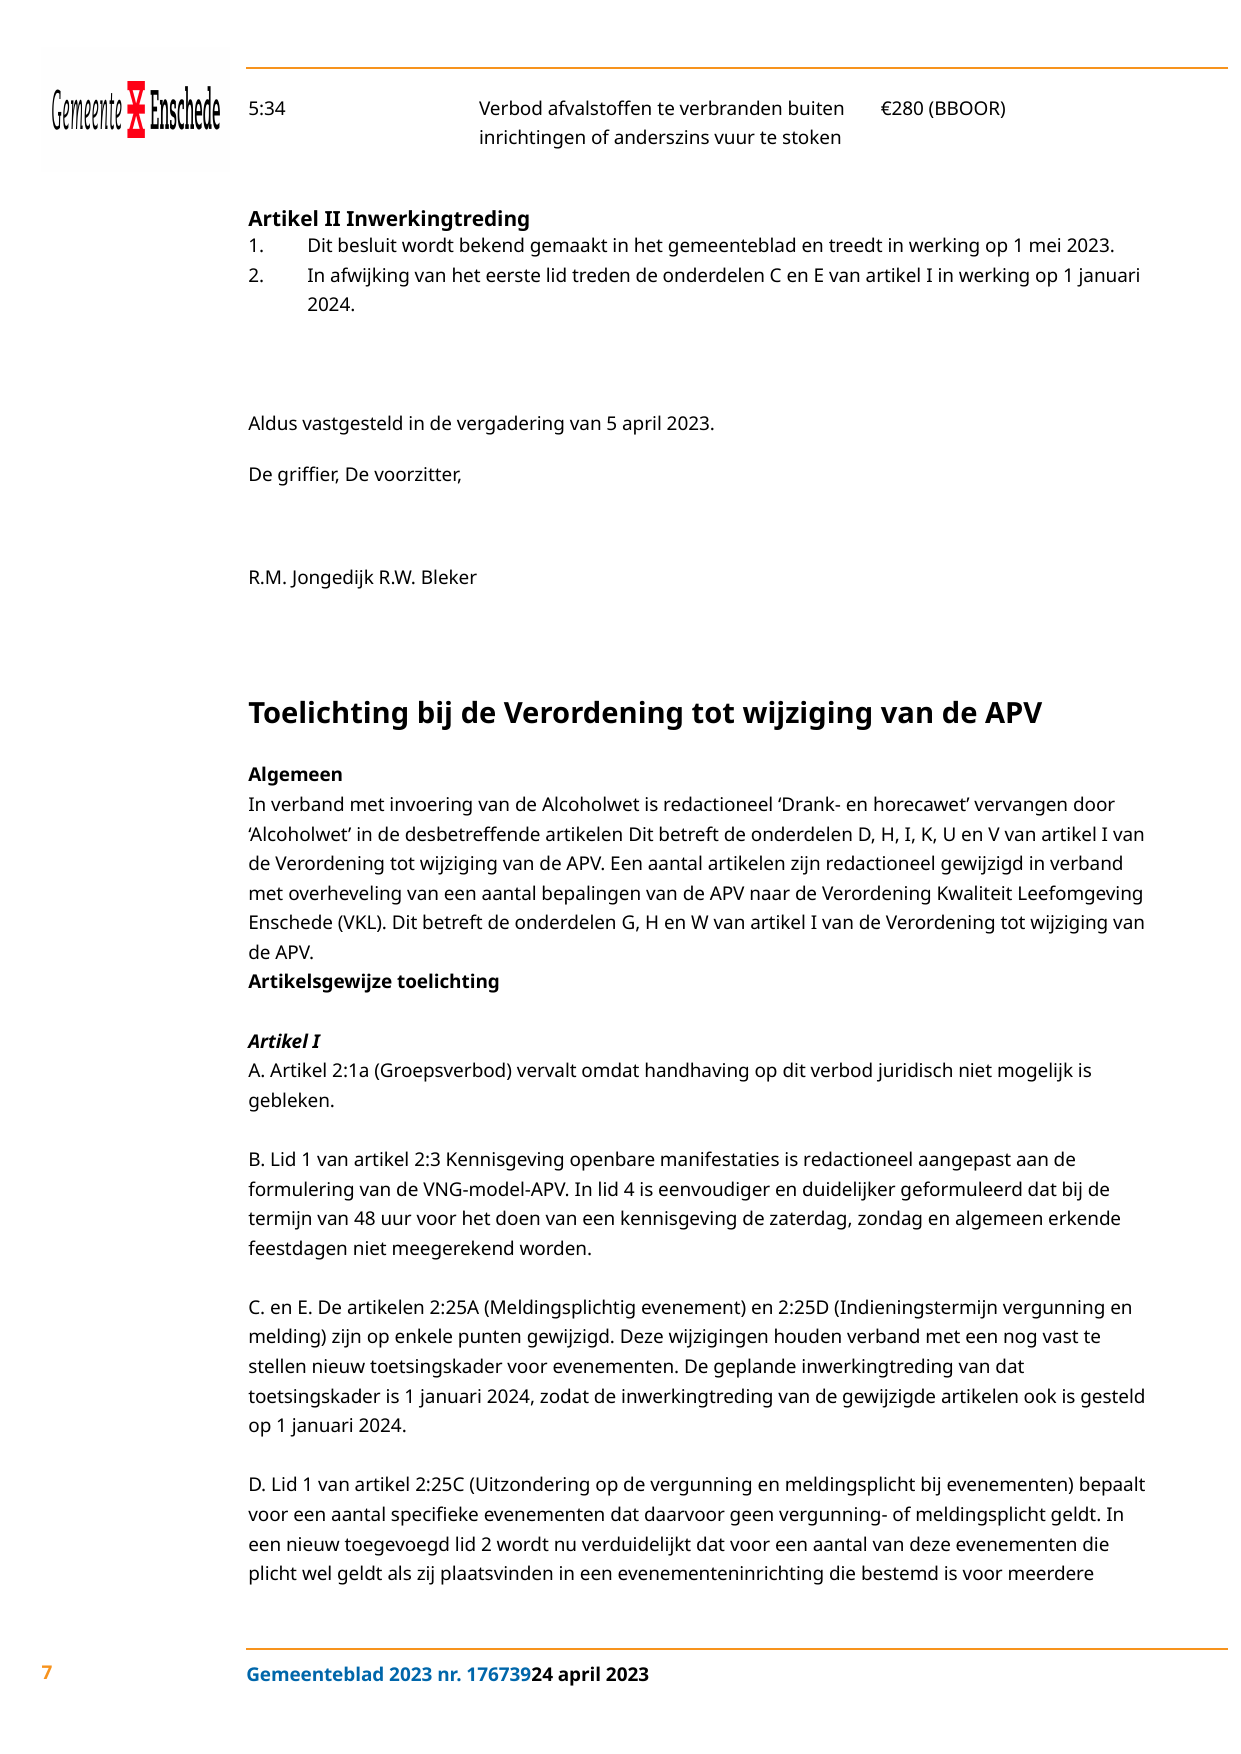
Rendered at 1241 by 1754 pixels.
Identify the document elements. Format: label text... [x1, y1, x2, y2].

text Aldus vastgesteld in de vergadering van 5 april 2023. [248, 410, 1152, 435]
text Toelichting bij de Verordening tot wijziging van de APV [248, 693, 1152, 732]
text C. en E. De artikelen 2:25A (Meldingsplichtig evenement) en 2:25D (Indieningstermijn vergunning en melding) zijn op enkele punten gewijzigd. Deze wijzigingen houden verband met een nog vast te stellen nieuw toetsingskader voor evenementen. De geplande inwerkingtreding van dat toetsingskader is 1 januari 2024, zodat de inwerkingtreding van de gewijzigde artikelen ook is gesteld op 1 januari 2024. [248, 1294, 1152, 1438]
text R.M. Jongedijk R.W. Bleker [248, 564, 1152, 590]
text Artikel I [248, 1028, 1152, 1053]
text B. Lid 1 van artikel 2:3 Kennisgeving openbare manifestaties is redactioneel aangepast aan de formulering van de VNG-model-APV. In lid 4 is eenvoudiger en duidelijker geformuleerd dat bij de termijn van 48 uur voor het doen van een kennisgeving de zaterdag, zondag en algemeen erkende feestdagen niet meegerekend worden. [248, 1146, 1152, 1261]
picture [41, 47, 231, 172]
list Dit besluit wordt bekend gemaakt in het gemeenteblad en treedt in werking op 1 mei 2023. [248, 232, 1152, 258]
text In verband met invoering van de Alcoholwet is redactioneel ‘Drank- en horecawet’ vervangen door ‘Alcoholwet’ in de desbetreffende artikelen Dit betreft de onderdelen D, H, I, K, U en V van artikel I van de Verordening tot wijziging van de APV. Een aantal artikelen zijn redactioneel gewijzigd in verband met overheveling van een aantal bepalingen van de APV naar de Verordening Kwaliteit Leefomgeving Enschede (VKL). Dit betreft de onderdelen G, H en W van artikel I van de Verordening tot wijziging van de APV. [248, 791, 1152, 965]
list In afwijking van het eerste lid treden de onderdelen C en E van artikel I in werking op 1 januari 2024. [248, 262, 1152, 317]
text Artikel II Inwerkingtreding [248, 204, 1152, 232]
text De griffier, De voorzitter, [248, 461, 1152, 487]
table_cell 5:34 [248, 95, 479, 180]
table_cell Verbod afvalstoffen te verbranden buiten inrichtingen of anderszins vuur te stoken [479, 95, 881, 180]
text Artikelsgewijze toelichting [248, 969, 1152, 994]
text A. Artikel 2:1a (Groepsverbod) vervalt omdat handhaving op dit verbod juridisch niet mogelijk is gebleken. [248, 1057, 1152, 1113]
text Algemeen [248, 762, 1152, 787]
text D. Lid 1 van artikel 2:25C (Uitzondering op de vergunning en meldingsplicht bij evenementen) bepaalt voor een aantal specifieke evenementen dat daarvoor geen vergunning- of meldingsplicht geldt. In een nieuw toegevoegd lid 2 wordt nu verduidelijkt dat voor een aantal van deze evenementen die plicht wel geldt als zij plaatsvinden in een evenementeninrichting die bestemd is voor meerdere [248, 1472, 1152, 1586]
table_cell €280 (BBOOR) [881, 95, 1152, 180]
